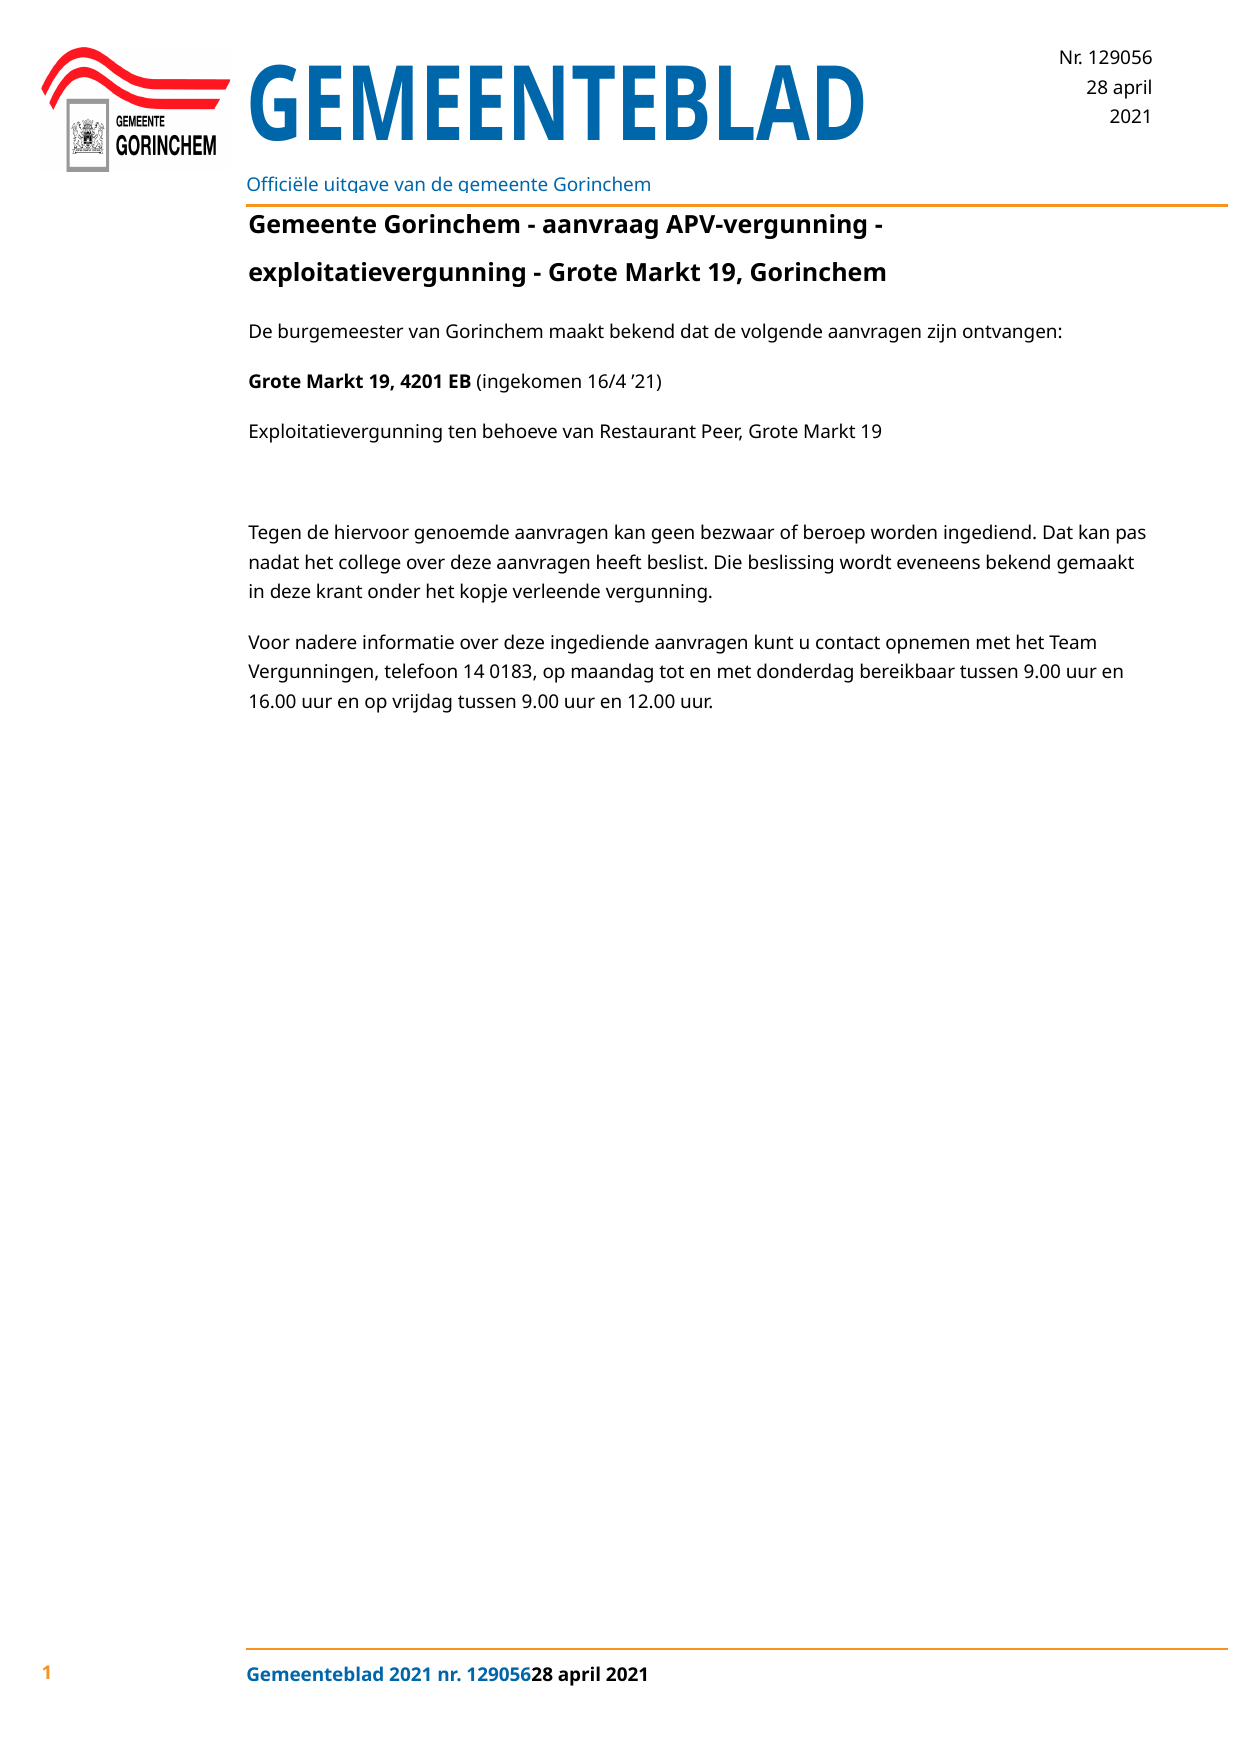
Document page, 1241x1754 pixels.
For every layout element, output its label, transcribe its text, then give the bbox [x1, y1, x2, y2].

text Grote Markt 19, 4201 EB (ingekomen 16/4 ’21) [248, 368, 1152, 394]
picture [41, 47, 231, 172]
text Voor nadere informatie over deze ingediende aanvragen kunt u contact opnemen met het Team Vergunningen, telefoon 14 0183, op maandag tot en met donderdag bereikbaar tussen 9.00 uur en 16.00 uur en op vrijdag tussen 9.00 uur en 12.00 uur. [248, 629, 1152, 714]
text De burgemeester van Gorinchem maakt bekend dat de volgende aanvragen zijn ontvangen: [248, 318, 1152, 344]
text Gemeente Gorinchem - aanvraag APV-vergunning - exploitatievergunning - Grote Markt 19, Gorinchem [248, 207, 1152, 288]
text Tegen de hiervoor genoemde aanvragen kan geen bezwaar of beroep worden ingediend. Dat kan pas nadat het college over deze aanvragen heeft beslist. Die beslissing wordt eveneens bekend gemaakt in deze krant onder het kopje verleende vergunning. [248, 519, 1152, 604]
text Exploitatievergunning ten behoeve van Restaurant Peer, Grote Markt 19 [248, 419, 1152, 444]
